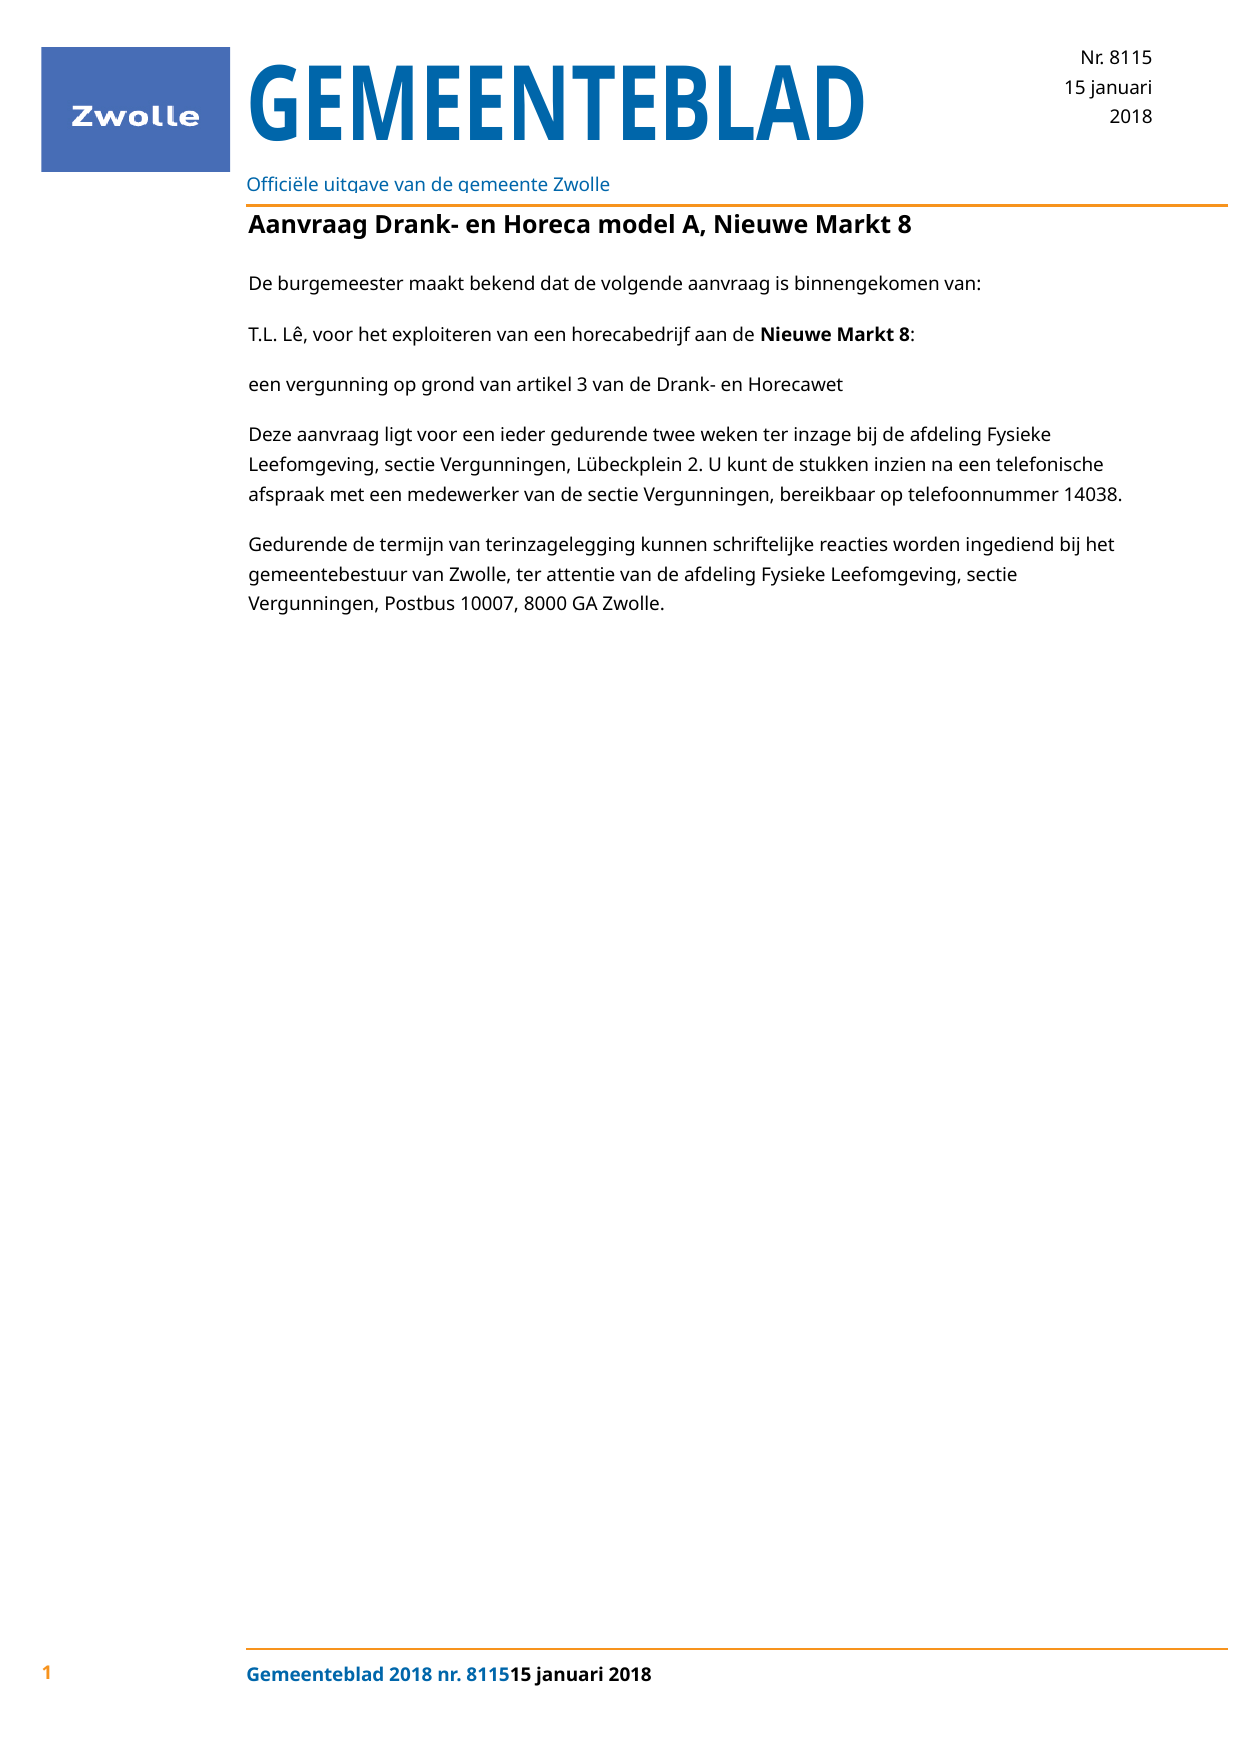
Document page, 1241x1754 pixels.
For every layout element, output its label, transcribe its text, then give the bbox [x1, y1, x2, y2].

text De burgemeester maakt bekend dat de volgende aanvraag is binnengekomen van: [248, 270, 1152, 296]
text Deze aanvraag ligt voor een ieder gedurende twee weken ter inzage bij de afdeling Fysieke Leefomgeving, sectie Vergunningen, Lübeckplein 2. U kunt de stukken inzien na een telefonische afspraak met een medewerker van de sectie Vergunningen, bereikbaar op telefoonnummer 14038. [248, 422, 1152, 506]
text een vergunning op grond van artikel 3 van de Drank- en Horecawet [248, 371, 1152, 397]
text T.L. Lê, voor het exploiteren van een horecabedrijf aan de Nieuwe Markt 8: [248, 321, 1152, 346]
text Aanvraag Drank- en Horeca model A, Nieuwe Markt 8 [248, 207, 1152, 241]
text Gedurende de termijn van terinzagelegging kunnen schriftelijke reacties worden ingediend bij het gemeentebestuur van Zwolle, ter attentie van de afdeling Fysieke Leefomgeving, sectie Vergunningen, Postbus 10007, 8000 GA Zwolle. [248, 531, 1152, 616]
picture [41, 47, 231, 172]
